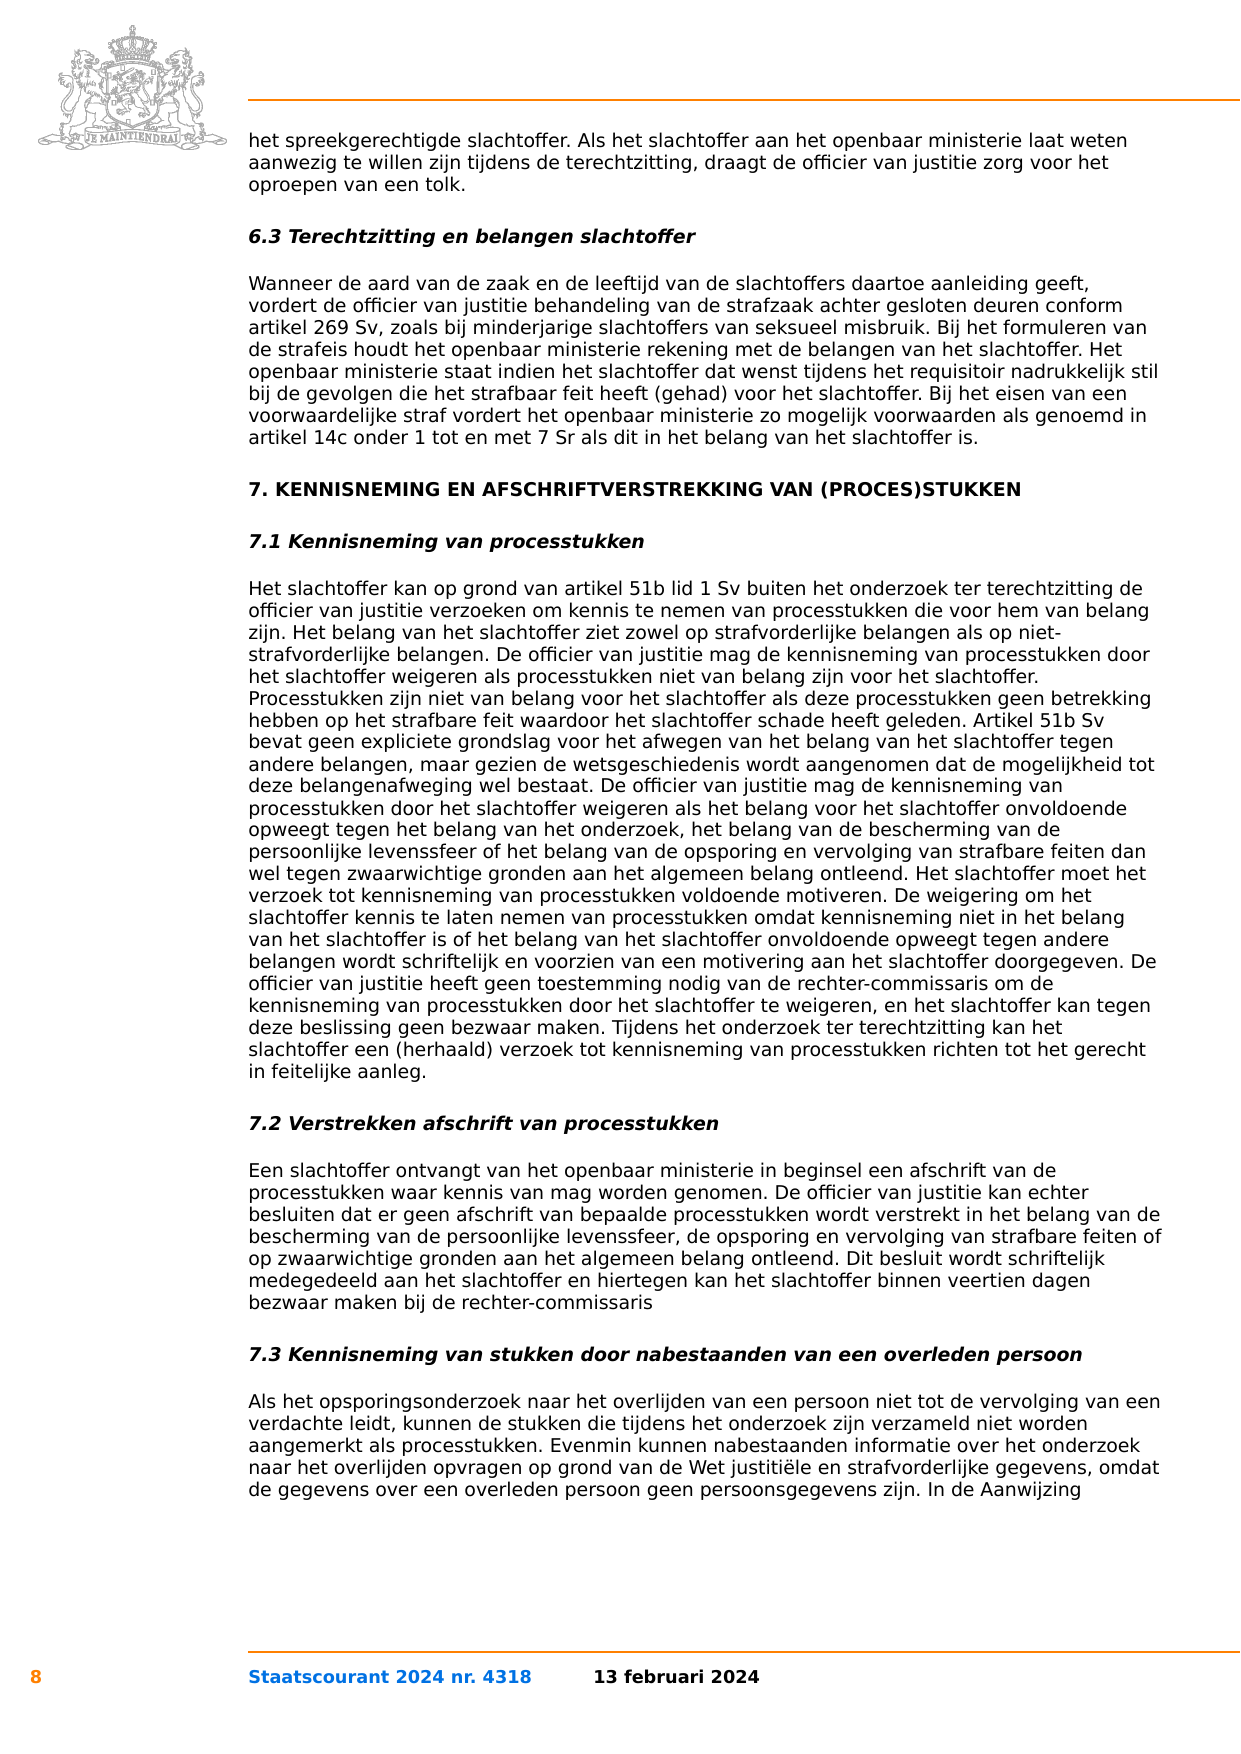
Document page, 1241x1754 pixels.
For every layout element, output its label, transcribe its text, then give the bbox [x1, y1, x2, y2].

picture [38, 25, 227, 150]
subtitle 7.1 Kennisneming van processtukken [248, 531, 1163, 553]
subtitle 6.3 Terechtzitting en belangen slachtoffer [248, 226, 1163, 248]
text Als het opsporingsonderzoek naar het overlijden van een persoon niet tot de vervolging van een verdachte leidt, kunnen de stukken die tijdens het onderzoek zijn verzameld niet worden aangemerkt als processtukken. Evenmin kunnen nabestaanden informatie over het onderzoek naar het overlijden opvragen op grond van de Wet justitiële en strafvorderlijke gegevens, omdat de gegevens over een overleden persoon geen persoonsgegevens zijn. In de Aanwijzing [248, 1391, 1163, 1501]
text het spreekgerechtigde slachtoffer. Als het slachtoffer aan het openbaar ministerie laat weten aanwezig te willen zijn tijdens de terechtzitting, draagt de officier van justitie zorg voor het oproepen van een tolk. [248, 130, 1163, 196]
text Het slachtoffer kan op grond van artikel 51b lid 1 Sv buiten het onderzoek ter terechtzitting de officier van justitie verzoeken om kennis te nemen van processtukken die voor hem van belang zijn. Het belang van het slachtoffer ziet zowel op strafvorderlijke belangen als op niet-strafvorderlijke belangen. De officier van justitie mag de kennisneming van processtukken door het slachtoffer weigeren als processtukken niet van belang zijn voor het slachtoffer. Processtukken zijn niet van belang voor het slachtoffer als deze processtukken geen betrekking hebben op het strafbare feit waardoor het slachtoffer schade heeft geleden. Artikel 51b Sv bevat geen expliciete grondslag voor het afwegen van het belang van het slachtoffer tegen andere belangen, maar gezien de wetsgeschiedenis wordt aangenomen dat de mogelijkheid tot deze belangenafweging wel bestaat. De officier van justitie mag de kennisneming van processtukken door het slachtoffer weigeren als het belang voor het slachtoffer onvoldoende opweegt tegen het belang van het onderzoek, het belang van de bescherming van de persoonlijke levenssfeer of het belang van de opsporing en vervolging van strafbare feiten dan wel tegen zwaarwichtige gronden aan het algemeen belang ontleend. Het slachtoffer moet het verzoek tot kennisneming van processtukken voldoende motiveren. De weigering om het slachtoffer kennis te laten nemen van processtukken omdat kennisneming niet in het belang van het slachtoffer is of het belang van het slachtoffer onvoldoende opweegt tegen andere belangen wordt schriftelijk en voorzien van een motivering aan het slachtoffer doorgegeven. De officier van justitie heeft geen toestemming nodig van de rechter-commissaris om de kennisneming van processtukken door het slachtoffer te weigeren, en het slachtoffer kan tegen deze beslissing geen bezwaar maken. Tijdens het onderzoek ter terechtzitting kan het slachtoffer een (herhaald) verzoek tot kennisneming van processtukken richten tot het gerecht in feitelijke aanleg. [248, 578, 1163, 1083]
subtitle 7. KENNISNEMING EN AFSCHRIFTVERSTREKKING VAN (PROCES)STUKKEN [248, 479, 1163, 501]
subtitle 7.2 Verstrekken afschrift van processtukken [248, 1113, 1163, 1135]
subtitle 7.3 Kennisneming van stukken door nabestaanden van een overleden persoon [248, 1344, 1163, 1366]
text Een slachtoffer ontvangt van het openbaar ministerie in beginsel een afschrift van de processtukken waar kennis van mag worden genomen. De officier van justitie kan echter besluiten dat er geen afschrift van bepaalde processtukken wordt verstrekt in het belang van de bescherming van de persoonlijke levenssfeer, de opsporing en vervolging van strafbare feiten of op zwaarwichtige gronden aan het algemeen belang ontleend. Dit besluit wordt schriftelijk medegedeeld aan het slachtoffer en hiertegen kan het slachtoffer binnen veertien dagen bezwaar maken bij de rechter-commissaris [248, 1160, 1163, 1314]
text Wanneer de aard van de zaak en de leeftijd van de slachtoffers daartoe aanleiding geeft, vordert de officier van justitie behandeling van de strafzaak achter gesloten deuren conform artikel 269 Sv, zoals bij minderjarige slachtoffers van seksueel misbruik. Bij het formuleren van de strafeis houdt het openbaar ministerie rekening met de belangen van het slachtoffer. Het openbaar ministerie staat indien het slachtoffer dat wenst tijdens het requisitoir nadrukkelijk stil bij de gevolgen die het strafbaar feit heeft (gehad) voor het slachtoffer. Bij het eisen van een voorwaardelijke straf vordert het openbaar ministerie zo mogelijk voorwaarden als genoemd in artikel 14c onder 1 tot en met 7 Sr als dit in het belang van het slachtoffer is. [248, 273, 1163, 449]
